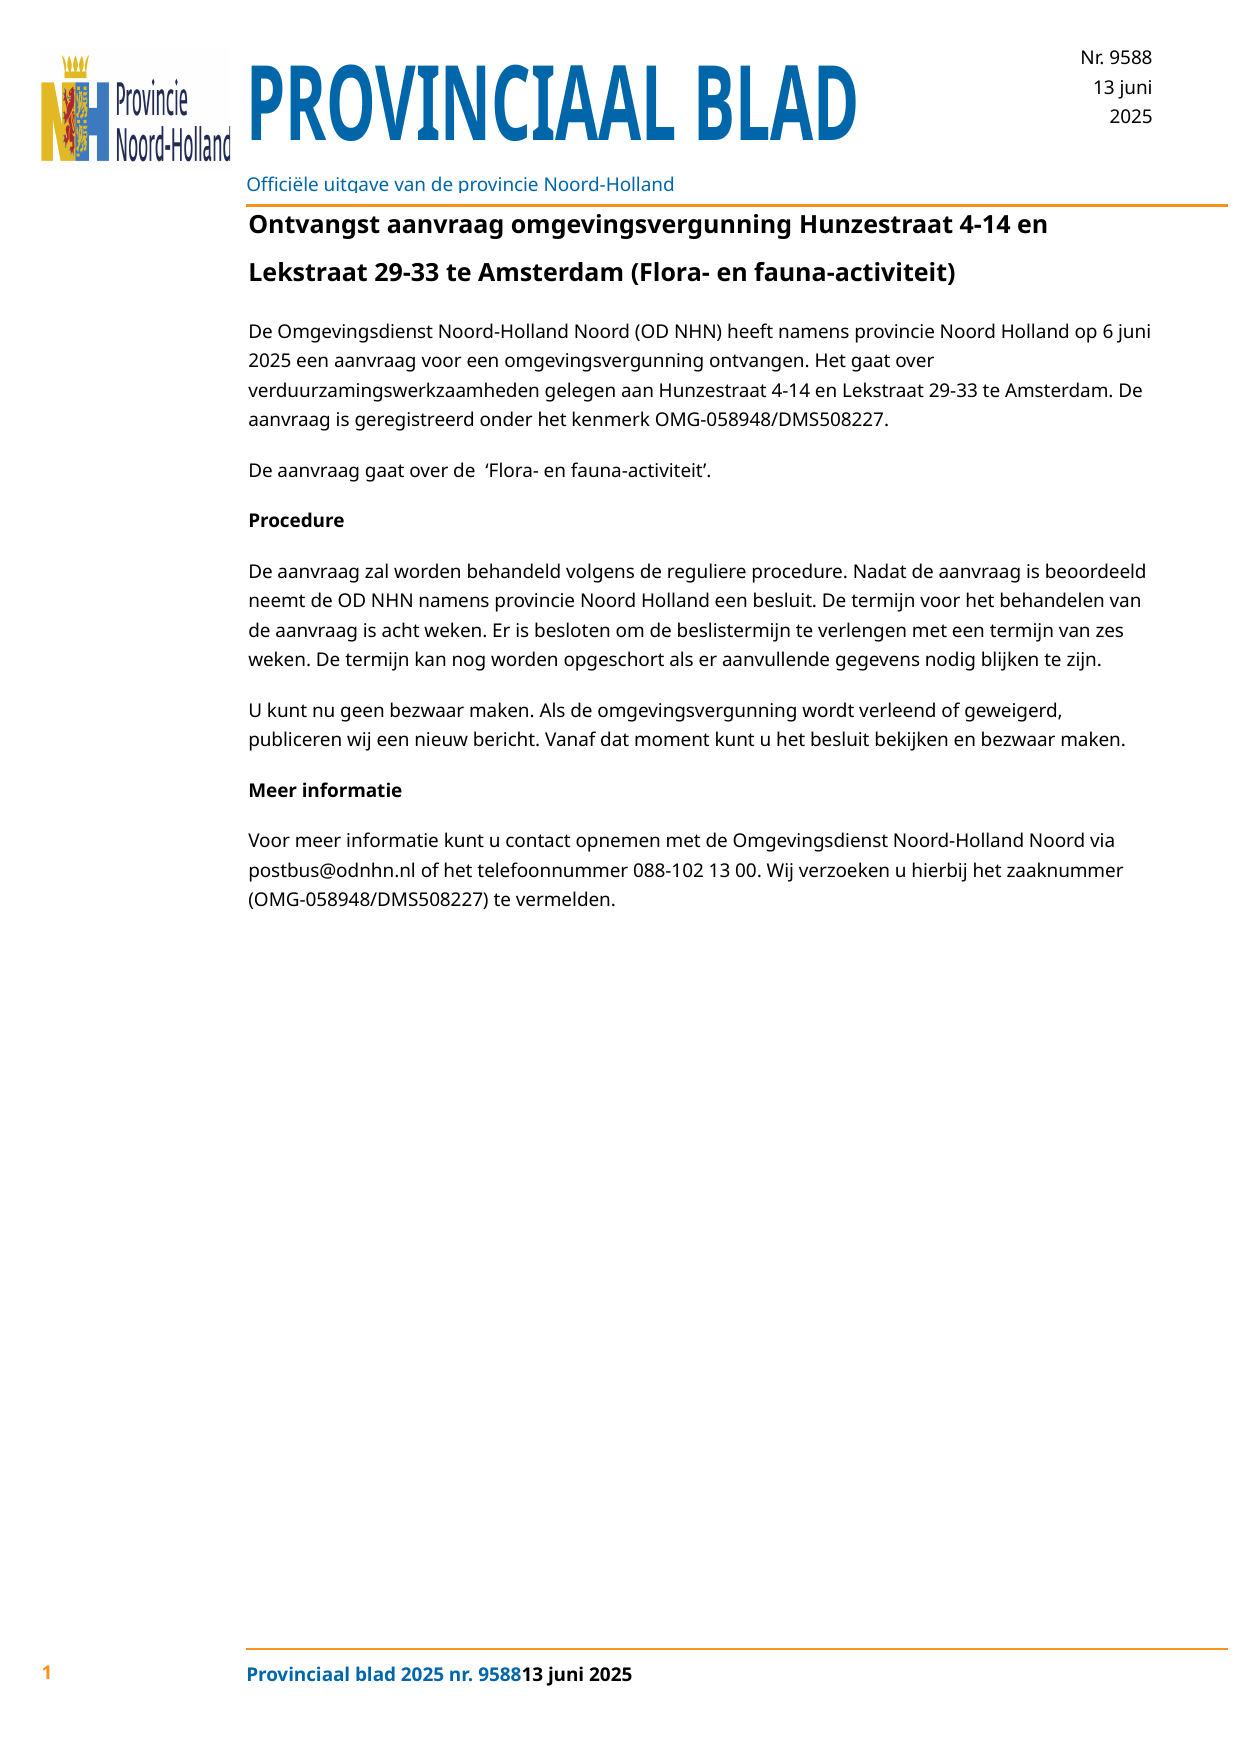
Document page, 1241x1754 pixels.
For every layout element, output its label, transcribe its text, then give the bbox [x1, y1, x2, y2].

text Procedure [248, 507, 1152, 533]
text De Omgevingsdienst Noord-Holland Noord (OD NHN) heeft namens provincie Noord Holland op 6 juni 2025 een aanvraag voor een omgevingsvergunning ontvangen. Het gaat over verduurzamingswerkzaamheden gelegen aan Hunzestraat 4-14 en Lekstraat 29-33 te Amsterdam. De aanvraag is geregistreerd onder het kenmerk OMG-058948/DMS508227. [248, 318, 1152, 432]
text De aanvraag zal worden behandeld volgens de reguliere procedure. Nadat de aanvraag is beoordeeld neemt de OD NHN namens provincie Noord Holland een besluit. De termijn voor het behandelen van de aanvraag is acht weken. Er is besloten om de beslistermijn te verlengen met een termijn van zes weken. De termijn kan nog worden opgeschort als er aanvullende gegevens nodig blijken te zijn. [248, 558, 1152, 672]
text De aanvraag gaat over de ‘Flora- en fauna-activiteit’. [248, 457, 1152, 483]
picture [41, 47, 231, 172]
text Voor meer informatie kunt u contact opnemen met de Omgevingsdienst Noord-Holland Noord via postbus@odnhn.nl of het telefoonnummer 088-102 13 00. Wij verzoeken u hierbij het zaaknummer (OMG-058948/DMS508227) te vermelden. [248, 827, 1152, 912]
text U kunt nu geen bezwaar maken. Als de omgevingsvergunning wordt verleend of geweigerd, publiceren wij een nieuw bericht. Vanaf dat moment kunt u het besluit bekijken en bezwaar maken. [248, 697, 1152, 752]
text Meer informatie [248, 777, 1152, 803]
text Ontvangst aanvraag omgevingsvergunning Hunzestraat 4-14 en Lekstraat 29-33 te Amsterdam (Flora- en fauna-activiteit) [248, 207, 1152, 288]
